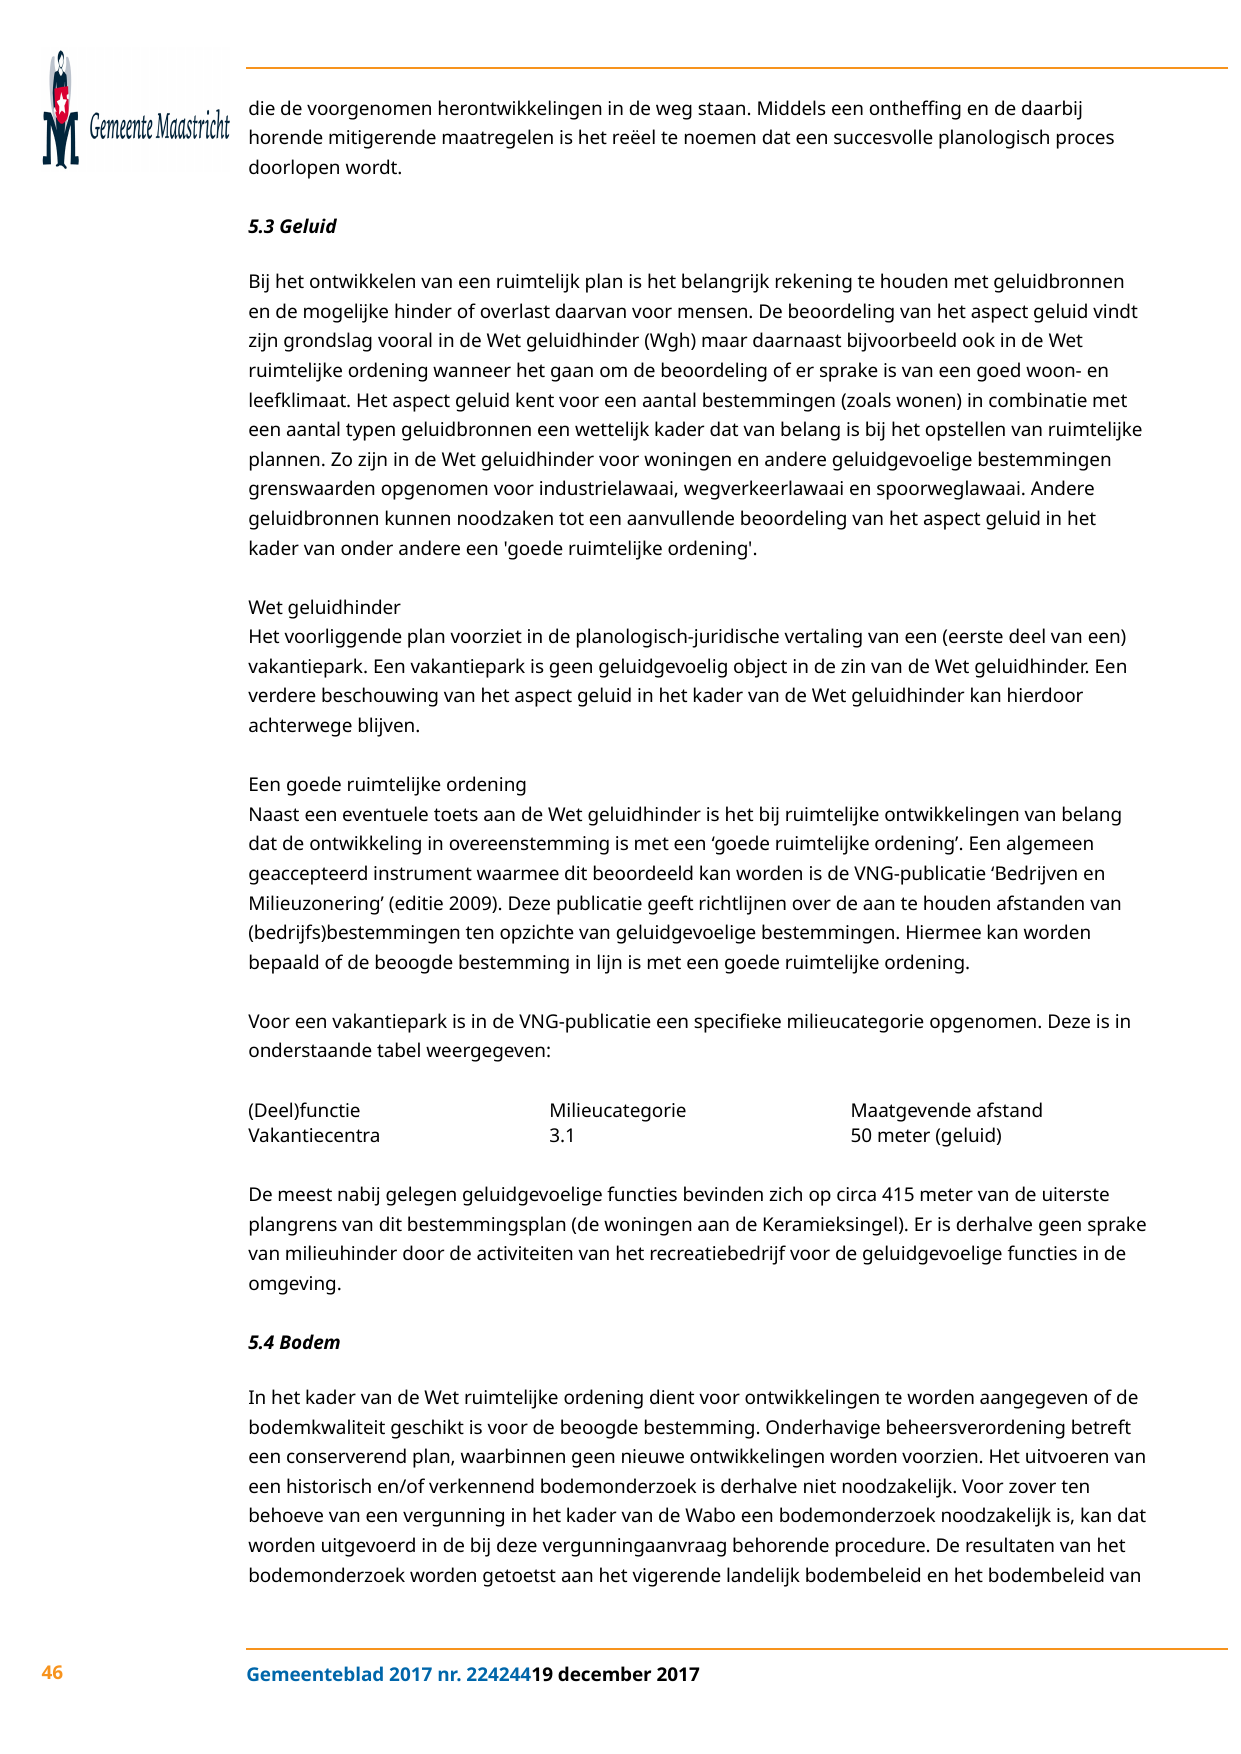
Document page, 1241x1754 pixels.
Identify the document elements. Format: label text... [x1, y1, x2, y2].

text Voor een vakantiepark is in de VNG-publicatie een specifieke milieucategorie opgenomen. Deze is in onderstaande tabel weergegeven: [248, 1008, 1152, 1063]
table_cell 3.1 [549, 1123, 850, 1148]
table_header Maatgevende afstand [850, 1097, 1152, 1123]
text Bij het ontwikkelen van een ruimtelijk plan is het belangrijk rekening te houden met geluidbronnen en de mogelijke hinder of overlast daarvan voor mensen. De beoordeling van het aspect geluid vindt zijn grondslag vooral in de Wet geluidhinder (Wgh) maar daarnaast bijvoorbeeld ook in de Wet ruimtelijke ordening wanneer het gaan om de beoordeling of er sprake is van een goed woon- en leefklimaat. Het aspect geluid kent voor een aantal bestemmingen (zoals wonen) in combinatie met een aantal typen geluidbronnen een wettelijk kader dat van belang is bij het opstellen van ruimtelijke plannen. Zo zijn in de Wet geluidhinder voor woningen en andere geluidgevoelige bestemmingen grenswaarden opgenomen voor industrielawaai, wegverkeerlawaai en spoorweglawaai. Andere geluidbronnen kunnen noodzaken tot een aanvullende beoordeling van het aspect geluid in het kader van onder andere een 'goede ruimtelijke ordening'. [248, 268, 1152, 560]
picture [41, 47, 231, 172]
table_header Milieucategorie [549, 1097, 850, 1123]
text die de voorgenomen herontwikkelingen in de weg staan. Middels een ontheffing en de daarbij horende mitigerende maatregelen is het reëel te noemen dat een succesvolle planologisch proces doorlopen wordt. [248, 95, 1152, 180]
text Wet geluidhinder [248, 594, 1152, 619]
text De meest nabij gelegen geluidgevoelige functies bevinden zich op circa 415 meter van de uiterste plangrens van dit bestemmingsplan (de woningen aan de Keramieksingel). Er is derhalve geen sprake van milieuhinder door de activiteiten van het recreatiebedrijf voor de geluidgevoelige functies in de omgeving. [248, 1181, 1152, 1296]
text Het voorliggende plan voorziet in de planologisch-juridische vertaling van een (eerste deel van een) vakantiepark. Een vakantiepark is geen geluidgevoelig object in de zin van de Wet geluidhinder. Een verdere beschouwing van het aspect geluid in het kader van de Wet geluidhinder kan hierdoor achterwege blijven. [248, 623, 1152, 738]
text Naast een eventuele toets aan de Wet geluidhinder is het bij ruimtelijke ontwikkelingen van belang dat de ontwikkeling in overeenstemming is met een ‘goede ruimtelijke ordening’. Een algemeen geaccepteerd instrument waarmee dit beoordeeld kan worden is de VNG-publicatie ‘Bedrijven en Milieuzonering’ (editie 2009). Deze publicatie geeft richtlijnen over de aan te houden afstanden van (bedrijfs)bestemmingen ten opzichte van geluidgevoelige bestemmingen. Hiermee kan worden bepaald of de beoogde bestemming in lijn is met een goede ruimtelijke ordening. [248, 801, 1152, 974]
table_cell 50 meter (geluid) [850, 1123, 1152, 1148]
text 5.4 Bodem [248, 1329, 1152, 1355]
text Een goede ruimtelijke ordening [248, 771, 1152, 797]
table_header (Deel)functie [248, 1097, 549, 1123]
table_cell Vakantiecentra [248, 1123, 549, 1148]
text In het kader van de Wet ruimtelijke ordening dient voor ontwikkelingen te worden aangegeven of de bodemkwaliteit geschikt is voor de beoogde bestemming. Onderhavige beheersverordening betreft een conserverend plan, waarbinnen geen nieuwe ontwikkelingen worden voorzien. Het uitvoeren van een historisch en/of verkennend bodemonderzoek is derhalve niet noodzakelijk. Voor zover ten behoeve van een vergunning in het kader van de Wabo een bodemonderzoek noodzakelijk is, kan dat worden uitgevoerd in de bij deze vergunningaanvraag behorende procedure. De resultaten van het bodemonderzoek worden getoetst aan het vigerende landelijk bodembeleid en het bodembeleid van [248, 1384, 1152, 1588]
text 5.3 Geluid [248, 213, 1152, 239]
